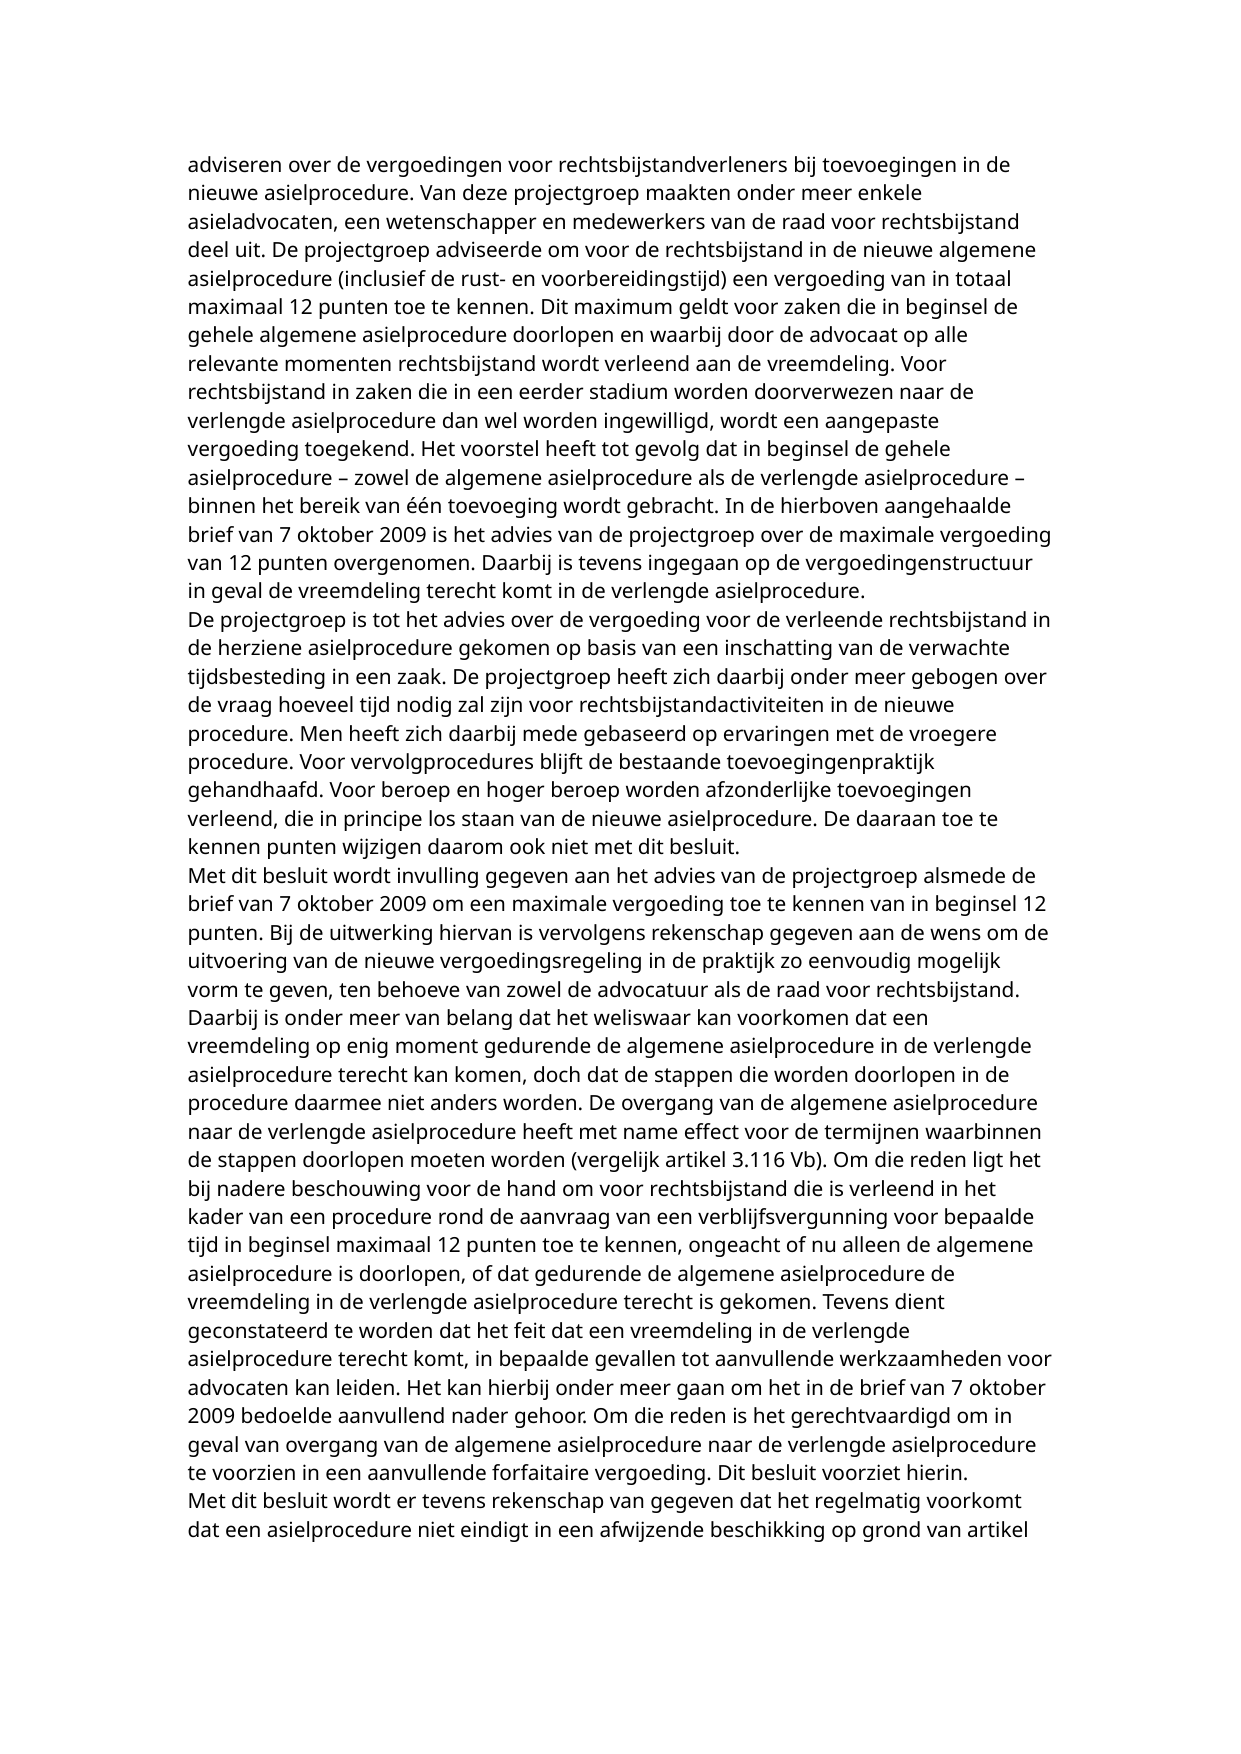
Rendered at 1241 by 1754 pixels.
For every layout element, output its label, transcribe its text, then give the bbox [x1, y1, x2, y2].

text Met dit besluit wordt invulling gegeven aan het advies van de projectgroep alsmede de brief van 7 oktober 2009 om een maximale vergoeding toe te kennen van in beginsel 12 punten. Bij de uitwerking hiervan is vervolgens rekenschap gegeven aan de wens om de uitvoering van de nieuwe vergoedingsregeling in de praktijk zo eenvoudig mogelijk vorm te geven, ten behoeve van zowel de advocatuur als de raad voor rechtsbijstand. Daarbij is onder meer van belang dat het weliswaar kan voorkomen dat een vreemdeling op enig moment gedurende de algemene asielprocedure in de verlengde asielprocedure terecht kan komen, doch dat de stappen die worden doorlopen in de procedure daarmee niet anders worden. De overgang van de algemene asielprocedure naar de verlengde asielprocedure heeft met name effect voor de termijnen waarbinnen de stappen doorlopen moeten worden (vergelijk artikel 3.116 Vb). Om die reden ligt het bij nadere beschouwing voor de hand om voor rechtsbijstand die is verleend in het kader van een procedure rond de aanvraag van een verblijfsvergunning voor bepaalde tijd in beginsel maximaal 12 punten toe te kennen, ongeacht of nu alleen de algemene asielprocedure is doorlopen, of dat gedurende de algemene asielprocedure de vreemdeling in de verlengde asielprocedure terecht is gekomen. Tevens dient geconstateerd te worden dat het feit dat een vreemdeling in de verlengde asielprocedure terecht komt, in bepaalde gevallen tot aanvullende werkzaamheden voor advocaten kan leiden. Het kan hierbij onder meer gaan om het in de brief van 7 oktober 2009 bedoelde aanvullend nader gehoor. Om die reden is het gerechtvaardigd om in geval van overgang van de algemene asielprocedure naar de verlengde asielprocedure te voorzien in een aanvullende forfaitaire vergoeding. Dit besluit voorziet hierin. [187, 861, 1053, 1487]
text Met dit besluit wordt er tevens rekenschap van gegeven dat het regelmatig voorkomt dat een asielprocedure niet eindigt in een afwijzende beschikking op grond van artikel [187, 1487, 1053, 1543]
text De projectgroep is tot het advies over de vergoeding voor de verleende rechtsbijstand in de herziene asielprocedure gekomen op basis van een inschatting van de verwachte tijdsbesteding in een zaak. De projectgroep heeft zich daarbij onder meer gebogen over de vraag hoeveel tijd nodig zal zijn voor rechtsbijstandactiviteiten in de nieuwe procedure. Men heeft zich daarbij mede gebaseerd op ervaringen met de vroegere procedure. Voor vervolgprocedures blijft de bestaande toevoegingenpraktijk gehandhaafd. Voor beroep en hoger beroep worden afzonderlijke toevoegingen verleend, die in principe los staan van de nieuwe asielprocedure. De daaraan toe te kennen punten wijzigen daarom ook niet met dit besluit. [187, 605, 1053, 861]
text adviseren over de vergoedingen voor rechtsbijstandverleners bij toevoegingen in de nieuwe asielprocedure. Van deze projectgroep maakten onder meer enkele asieladvocaten, een wetenschapper en medewerkers van de raad voor rechtsbijstand deel uit. De projectgroep adviseerde om voor de rechtsbijstand in de nieuwe algemene asielprocedure (inclusief de rust- en voorbereidingstijd) een vergoeding van in totaal maximaal 12 punten toe te kennen. Dit maximum geldt voor zaken die in beginsel de gehele algemene asielprocedure doorlopen en waarbij door de advocaat op alle relevante momenten rechtsbijstand wordt verleend aan de vreemdeling. Voor rechtsbijstand in zaken die in een eerder stadium worden doorverwezen naar de verlengde asielprocedure dan wel worden ingewilligd, wordt een aangepaste vergoeding toegekend. Het voorstel heeft tot gevolg dat in beginsel de gehele asielprocedure – zowel de algemene asielprocedure als de verlengde asielprocedure – binnen het bereik van één toevoeging wordt gebracht. In de hierboven aangehaalde brief van 7 oktober 2009 is het advies van de projectgroep over de maximale vergoeding van 12 punten overgenomen. Daarbij is tevens ingegaan op de vergoedingenstructuur in geval de vreemdeling terecht komt in de verlengde asielprocedure. [187, 150, 1053, 605]
